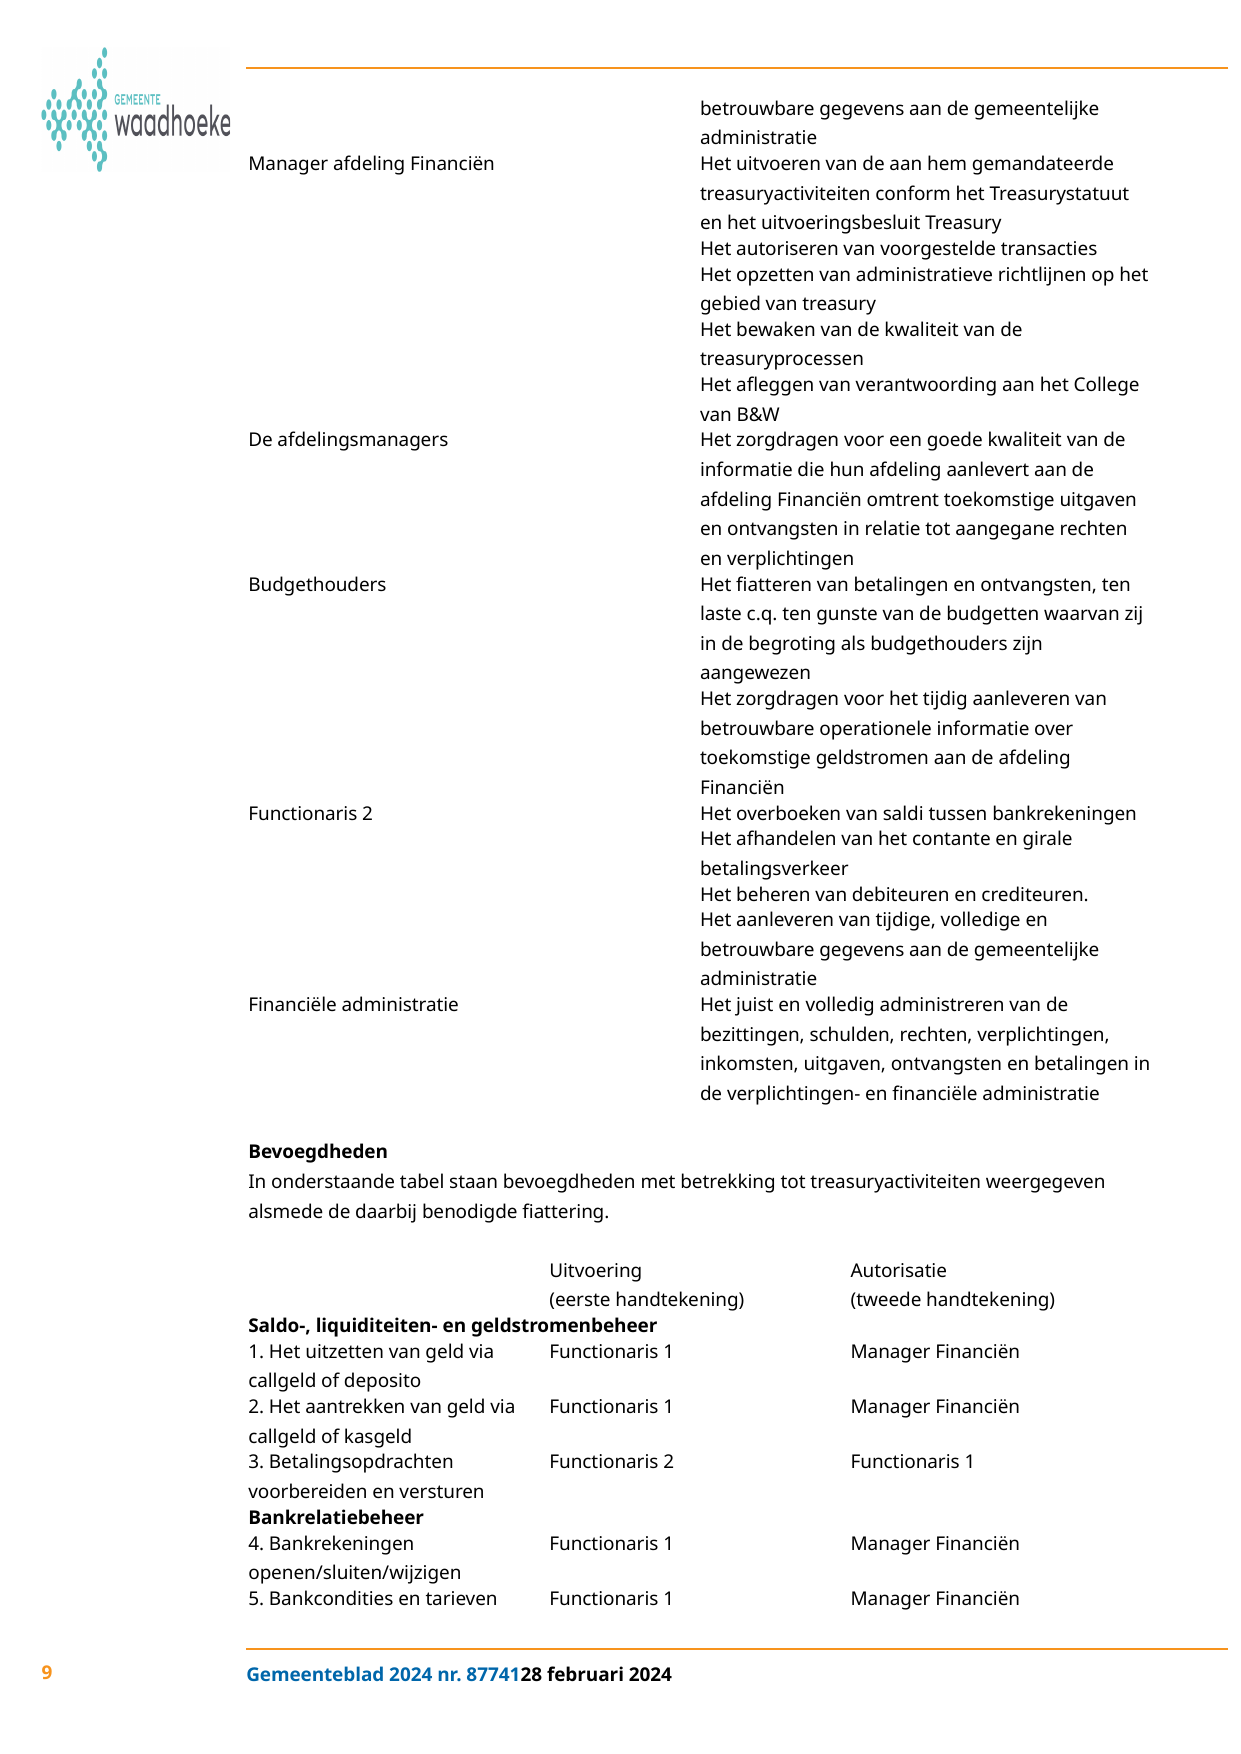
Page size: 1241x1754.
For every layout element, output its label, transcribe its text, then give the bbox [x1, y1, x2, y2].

table_cell Functionaris 1 [549, 1338, 850, 1393]
table_cell Bankrelatiebeheer [248, 1504, 1152, 1530]
table_cell [248, 881, 700, 906]
table_cell Functionaris 2 [549, 1449, 850, 1504]
table_cell Functionaris 1 [549, 1394, 850, 1449]
table_cell Budgethouders [248, 571, 700, 685]
table_cell Functionaris 1 [850, 1449, 1152, 1504]
table_cell Manager Financiën [850, 1585, 1152, 1611]
table_cell Manager Financiën [850, 1338, 1152, 1393]
table_cell Functionaris 1 [549, 1585, 850, 1611]
table_cell [248, 825, 700, 881]
table_cell [248, 906, 700, 991]
table_cell Het afleggen van verantwoording aan het College van B&W [700, 371, 1152, 427]
table_cell betrouwbare gegevens aan de gemeentelijke administratie [700, 95, 1152, 150]
table_cell 3. Betalingsopdrachten voorbereiden en versturen [248, 1449, 549, 1504]
table_cell Het overboeken van saldi tussen bankrekeningen [700, 800, 1152, 825]
table_header Uitvoering (eerste handtekening) [549, 1257, 850, 1312]
table_cell Het aanleveren van tijdige, volledige en betrouwbare gegevens aan de gemeentelijke administratie [700, 906, 1152, 991]
table_header [248, 1257, 549, 1312]
table_cell Het beheren van debiteuren en crediteuren. [700, 881, 1152, 906]
table_cell Het juist en volledig administreren van de bezittingen, schulden, rechten, verplichtingen, inkomsten, uitgaven, ontvangsten en betalingen in de verplichtingen- en financiële administratie [700, 991, 1152, 1106]
table_cell [248, 95, 700, 150]
table_cell Manager Financiën [850, 1394, 1152, 1449]
table_cell 5. Bankcondities en tarieven [248, 1585, 549, 1611]
table_cell [248, 235, 700, 261]
table_cell 1. Het uitzetten van geld via callgeld of deposito [248, 1338, 549, 1393]
table_cell Het fiatteren van betalingen en ontvangsten, ten laste c.q. ten gunste van de budgetten waarvan zij in de begroting als budgethouders zijn aangewezen [700, 571, 1152, 685]
text In onderstaande tabel staan bevoegdheden met betrekking tot treasuryactiviteiten weergegeven alsmede de daarbij benodigde fiattering. [248, 1168, 1152, 1223]
table_cell Het bewaken van de kwaliteit van de treasuryprocessen [700, 316, 1152, 371]
table_cell [248, 371, 700, 427]
table_cell Het afhandelen van het contante en girale betalingsverkeer [700, 825, 1152, 881]
table_cell Manager Financiën [850, 1530, 1152, 1585]
table_cell Functionaris 1 [549, 1530, 850, 1585]
table_cell Manager afdeling Financiën [248, 150, 700, 235]
table_cell 4. Bankrekeningen openen/sluiten/wijzigen [248, 1530, 549, 1585]
table_header Autorisatie (tweede handtekening) [850, 1257, 1152, 1312]
table_cell Het zorgdragen voor het tijdig aanleveren van betrouwbare operationele informatie over toekomstige geldstromen aan de afdeling Financiën [700, 685, 1152, 800]
table_cell [248, 316, 700, 371]
table_cell De afdelingsmanagers [248, 427, 700, 571]
table_cell Functionaris 2 [248, 800, 700, 825]
table_cell Saldo-, liquiditeiten- en geldstromenbeheer [248, 1313, 1152, 1338]
table_cell [248, 261, 700, 316]
table_cell 2. Het aantrekken van geld via callgeld of kasgeld [248, 1394, 549, 1449]
table_cell [248, 685, 700, 800]
table_cell Het opzetten van administratieve richtlijnen op het gebied van treasury [700, 261, 1152, 316]
text Bevoegdheden [248, 1139, 1152, 1164]
table_cell Het uitvoeren van de aan hem gemandateerde treasuryactiviteiten conform het Treasurystatuut en het uitvoeringsbesluit Treasury [700, 150, 1152, 235]
table_cell Het zorgdragen voor een goede kwaliteit van de informatie die hun afdeling aanlevert aan de afdeling Financiën omtrent toekomstige uitgaven en ontvangsten in relatie tot aangegane rechten en verplichtingen [700, 427, 1152, 571]
table_cell Het autoriseren van voorgestelde transacties [700, 235, 1152, 261]
picture [41, 47, 231, 172]
table_cell Financiële administratie [248, 991, 700, 1106]
